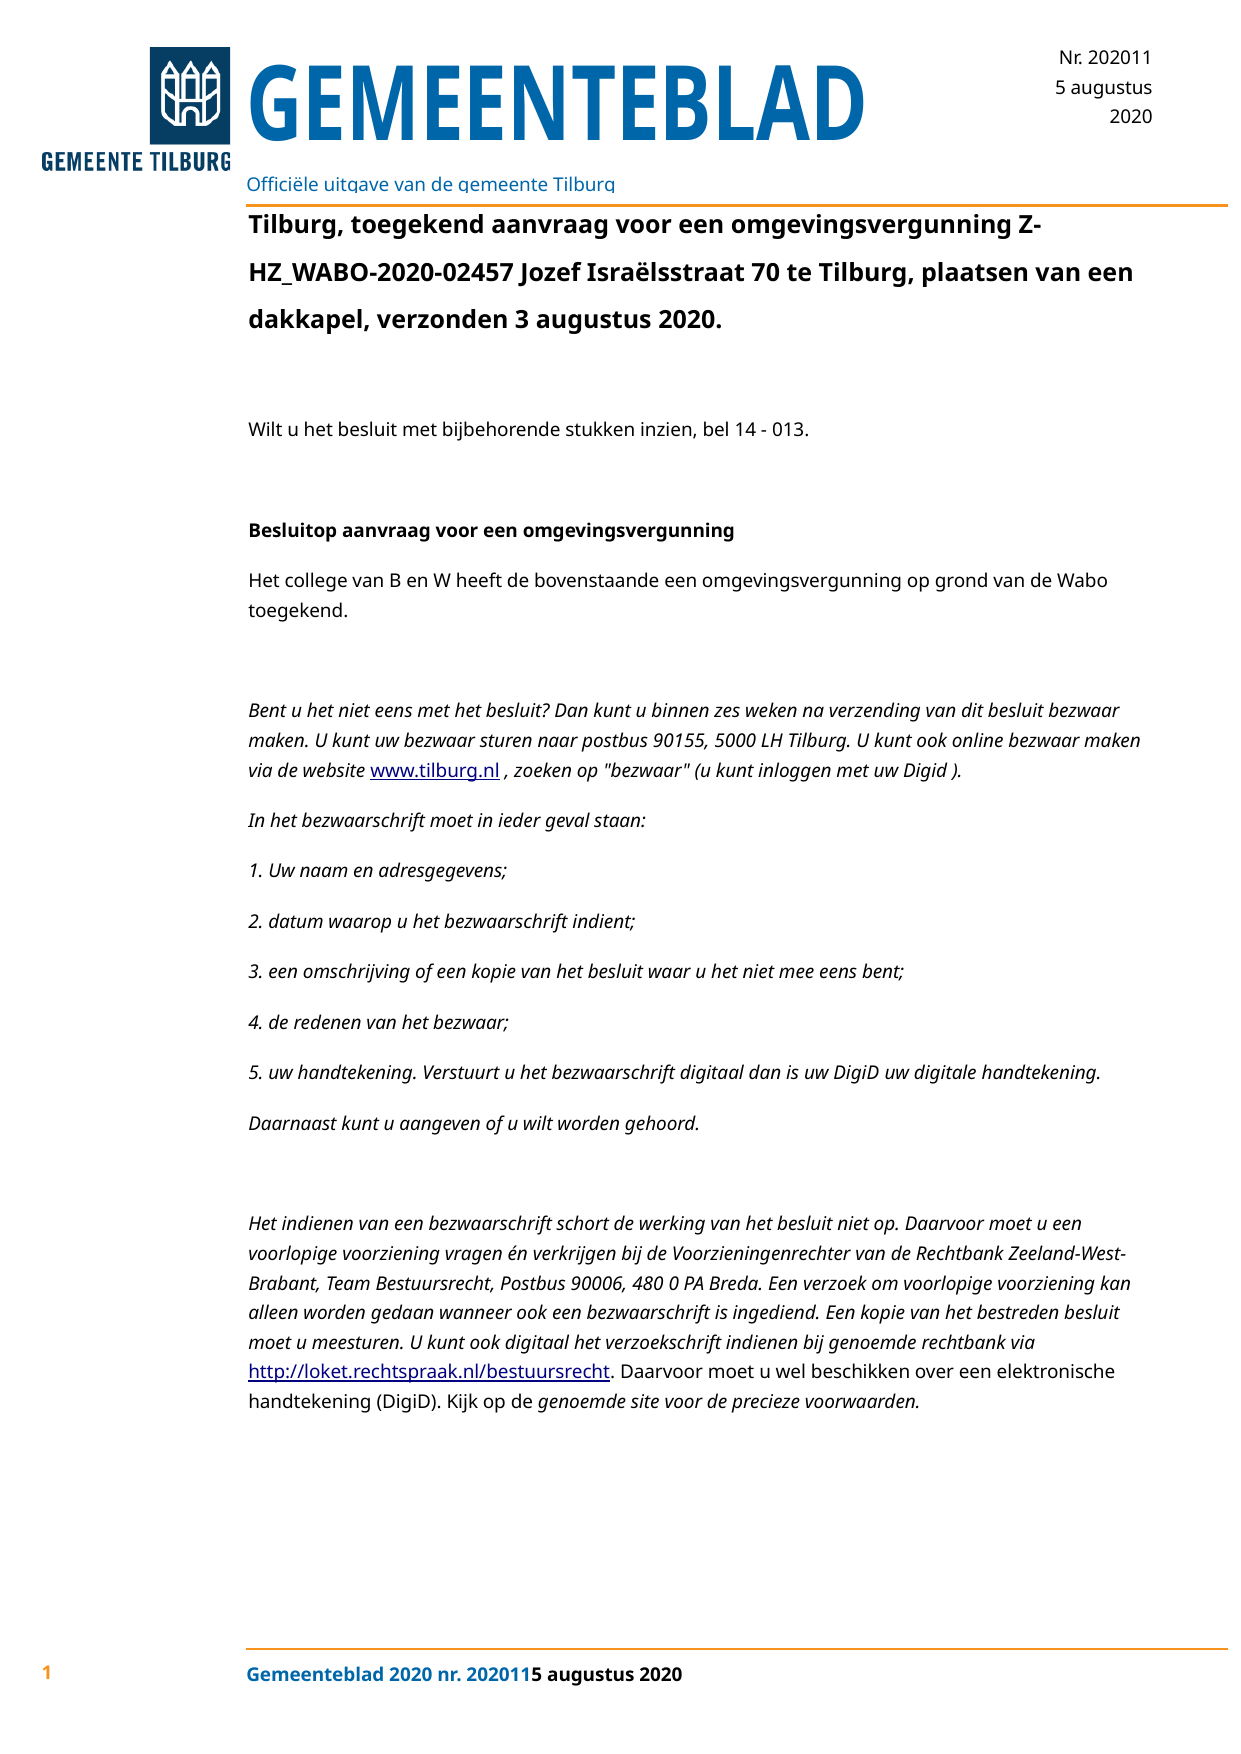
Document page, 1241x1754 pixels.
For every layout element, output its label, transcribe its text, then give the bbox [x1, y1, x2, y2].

text Het indienen van een bezwaarschrift schort de werking van het besluit niet op. Daarvoor moet u een voorlopige voorziening vragen én verkrijgen bij de Voorzieningenrechter van de Rechtbank Zeeland-West-Brabant, Team Bestuursrecht, Postbus 90006, 480 0 PA Breda. Een verzoek om voorlopige voorziening kan alleen worden gedaan wanneer ook een bezwaarschrift is ingediend. Een kopie van het bestreden besluit moet u meesturen. U kunt ook digitaal het verzoekschrift indienen bij genoemde rechtbank via http://loket.rechtspraak.nl/bestuursrecht. Daarvoor moet u wel beschikken over een elektronische handtekening (DigiD). Kijk op de genoemde site voor de precieze voorwaarden. [248, 1211, 1152, 1414]
text Besluitop aanvraag voor een omgevingsvergunning [248, 517, 1152, 542]
text In het bezwaarschrift moet in ieder geval staan: [248, 807, 1152, 833]
text Het college van B en W heeft de bovenstaande een omgevingsvergunning op grond van de Wabo toegekend. [248, 567, 1152, 622]
text 1. Uw naam en adresgegevens; [248, 858, 1152, 883]
text 5. uw handtekening. Verstuurt u het bezwaarschrift digitaal dan is uw DigiD uw digitale handtekening. [248, 1059, 1152, 1085]
text 3. een omschrijving of een kopie van het besluit waar u het niet mee eens bent; [248, 958, 1152, 984]
text 4. de redenen van het bezwaar; [248, 1009, 1152, 1034]
picture [41, 47, 231, 172]
text Wilt u het besluit met bijbehorende stukken inzien, bel 14 - 013. [248, 416, 1152, 442]
text 2. datum waarop u het bezwaarschrift indient; [248, 908, 1152, 934]
text Daarnaast kunt u aangeven of u wilt worden gehoord. [248, 1110, 1152, 1135]
text Tilburg, toegekend aanvraag voor een omgevingsvergunning Z-HZ_WABO-2020-02457 Jozef Israëlsstraat 70 te Tilburg, plaatsen van een dakkapel, verzonden 3 augustus 2020. [248, 207, 1152, 336]
text Bent u het niet eens met het besluit? Dan kunt u binnen zes weken na verzending van dit besluit bezwaar maken. U kunt uw bezwaar sturen naar postbus 90155, 5000 LH Tilburg. U kunt ook online bezwaar maken via de website www.tilburg.nl , zoeken op "bezwaar" (u kunt inloggen met uw Digid ). [248, 698, 1152, 782]
